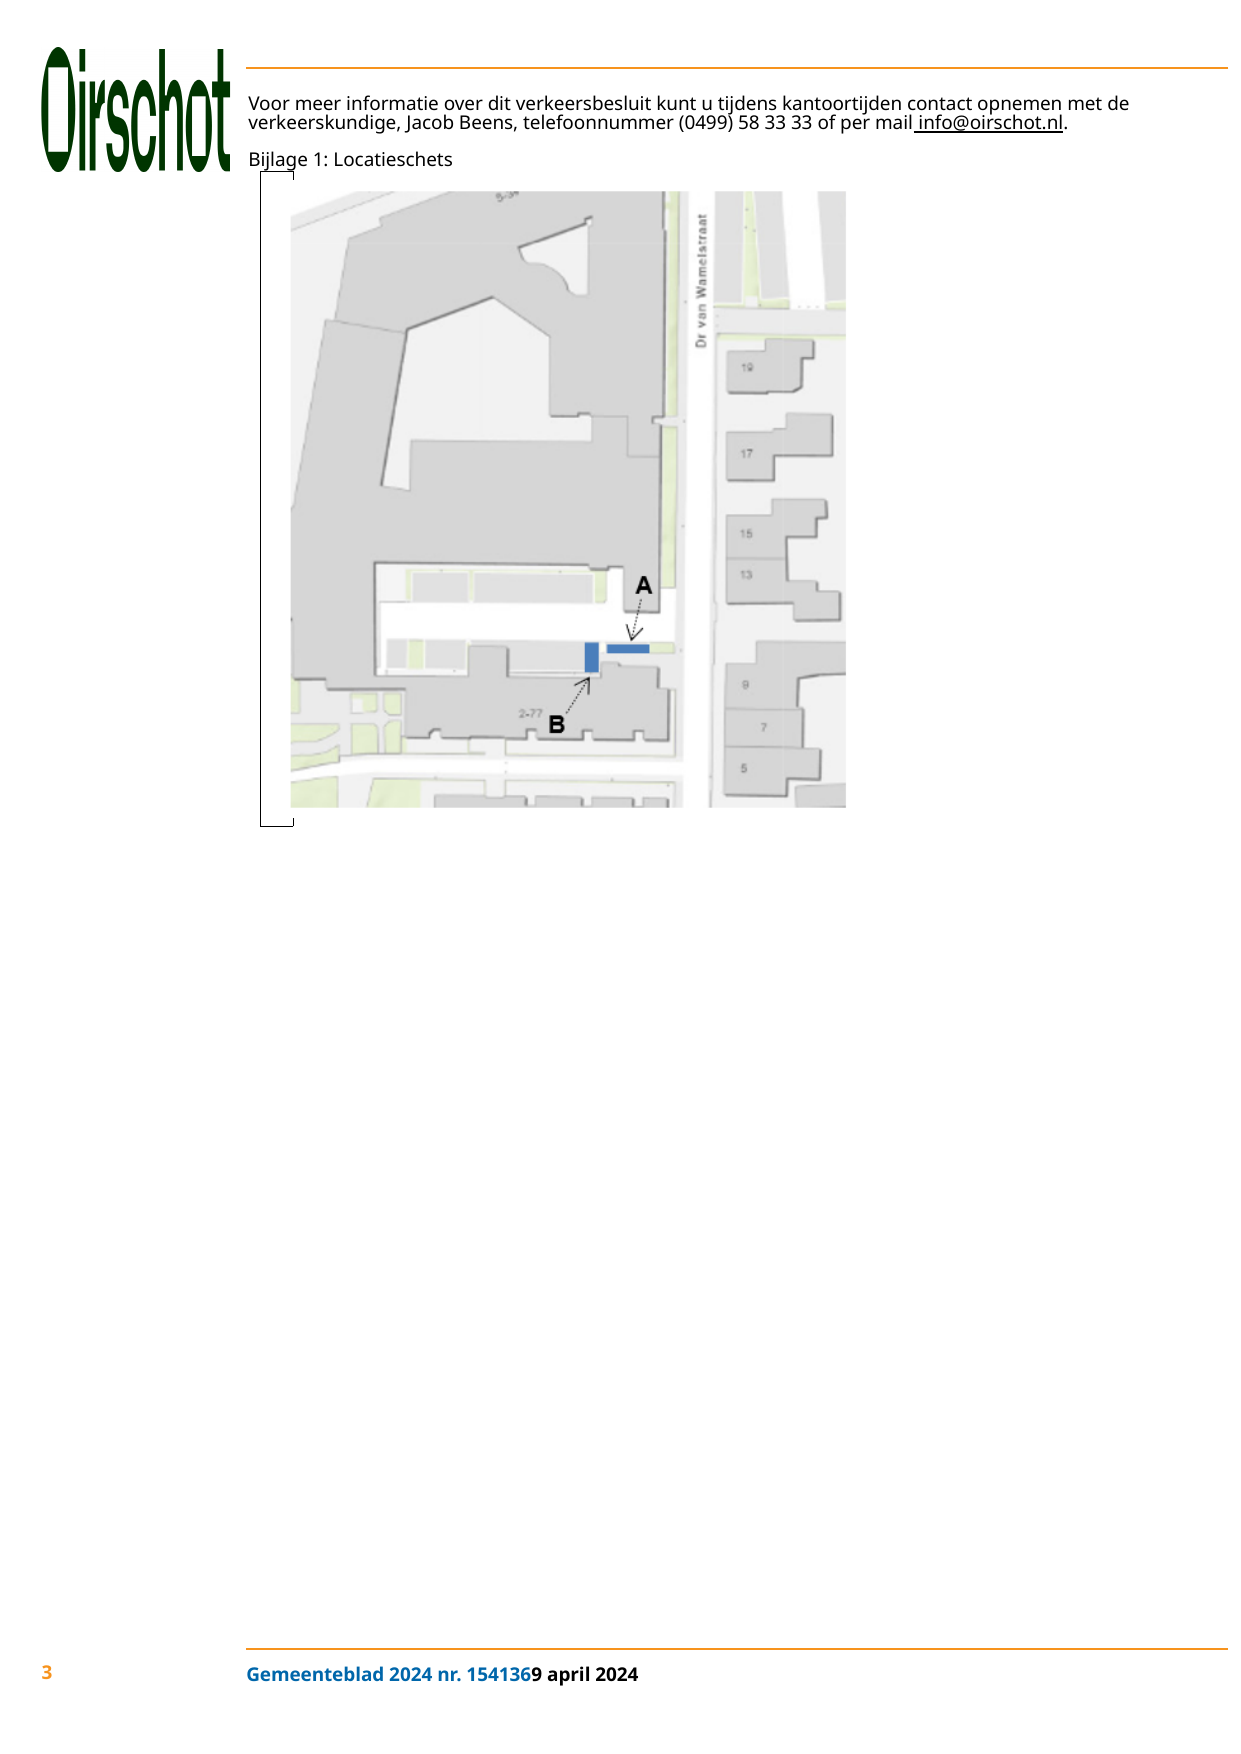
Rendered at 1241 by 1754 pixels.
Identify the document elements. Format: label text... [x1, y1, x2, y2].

text Voor meer informatie over dit verkeersbesluit kunt u tijdens kantoortijden contact opnemen met de verkeerskundige, Jacob Beens, telefoonnummer (0499) 58 33 33 of per mail info@oirschot.nl. [248, 95, 1152, 133]
picture [41, 47, 231, 172]
text Bijlage 1: Locatieschets [248, 151, 1152, 170]
picture [268, 180, 860, 818]
